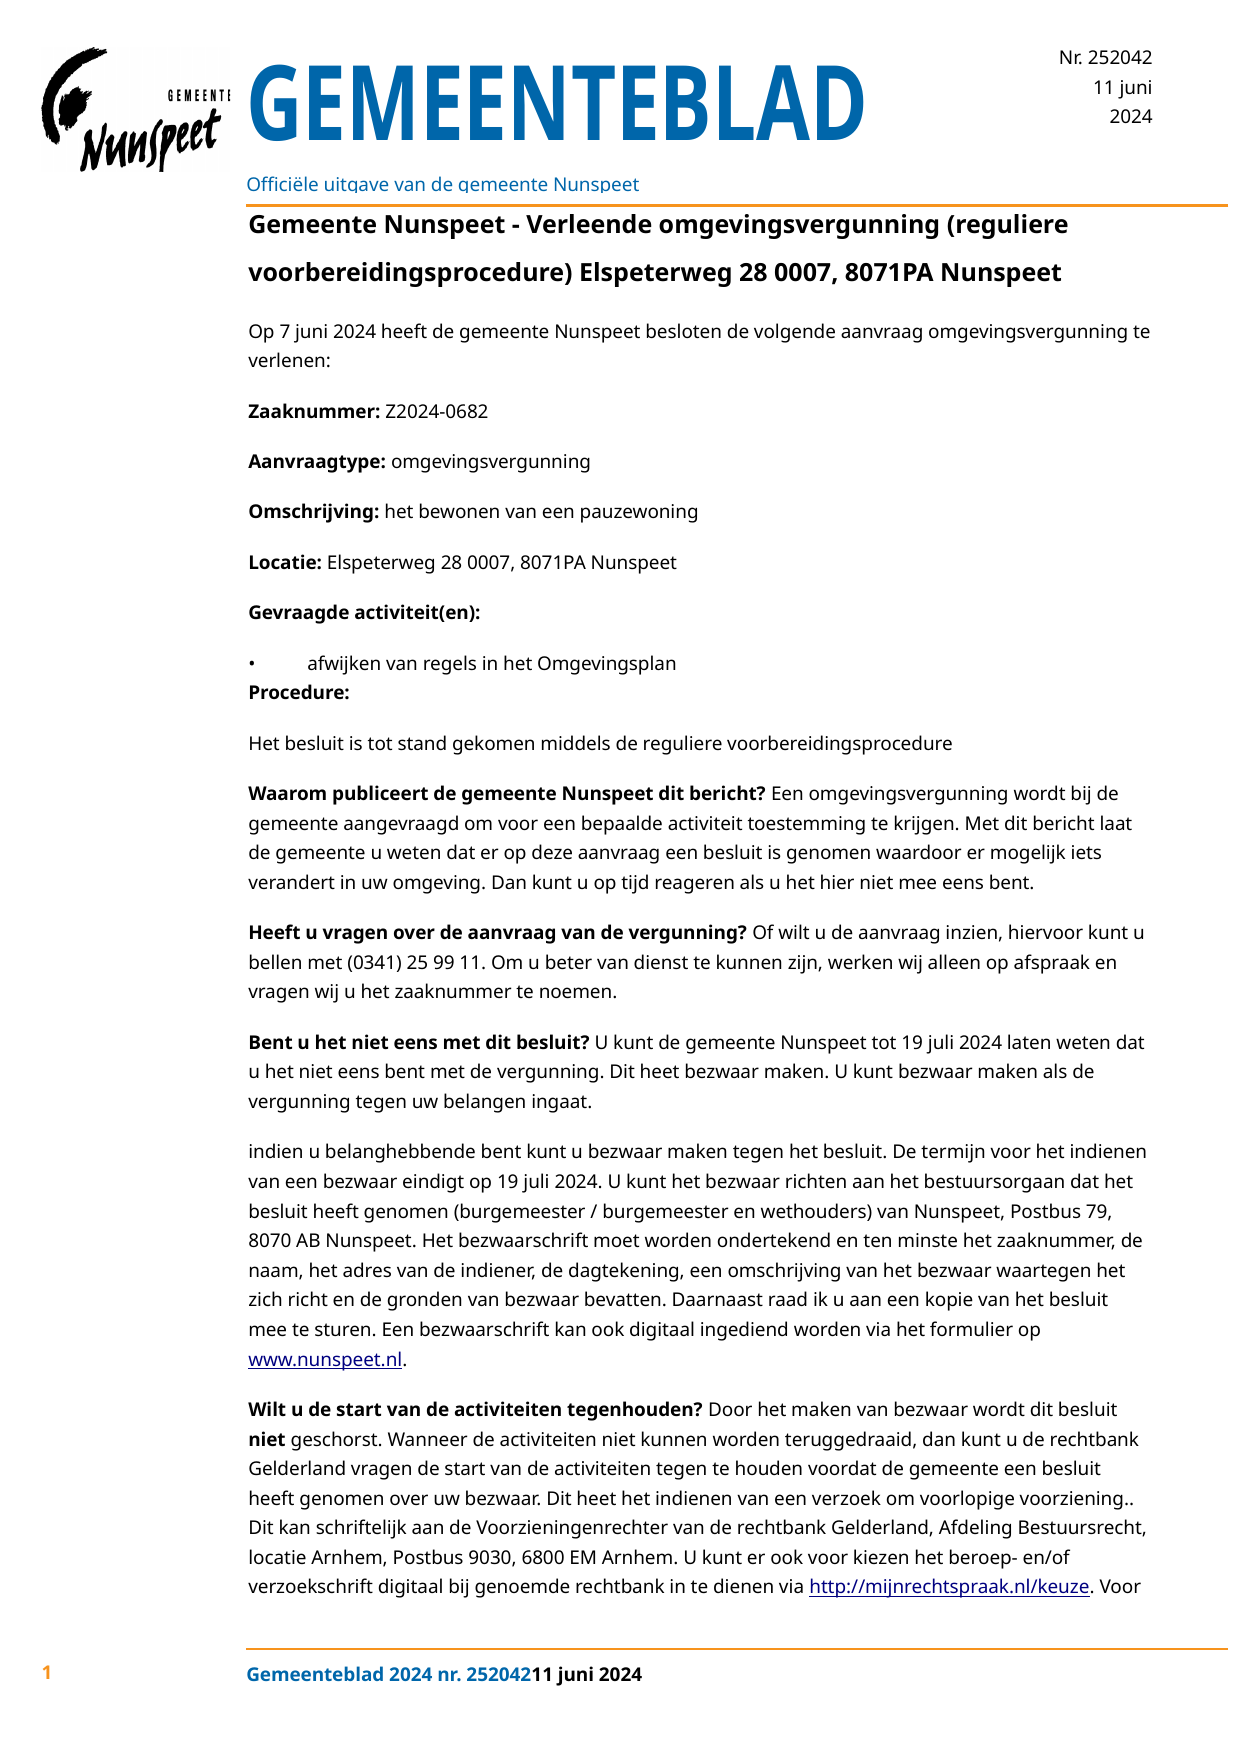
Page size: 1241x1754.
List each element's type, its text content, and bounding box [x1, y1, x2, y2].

text Wilt u de start van de activiteiten tegenhouden? Door het maken van bezwaar wordt dit besluit niet geschorst. Wanneer de activiteiten niet kunnen worden teruggedraaid, dan kunt u de rechtbank Gelderland vragen de start van de activiteiten tegen te houden voordat de gemeente een besluit heeft genomen over uw bezwaar. Dit heet het indienen van een verzoek om voorlopige voorziening.. Dit kan schriftelijk aan de Voorzieningenrechter van de rechtbank Gelderland, Afdeling Bestuursrecht, locatie Arnhem, Postbus 9030, 6800 EM Arnhem. U kunt er ook voor kiezen het beroep- en/of verzoekschrift digitaal bij genoemde rechtbank in te dienen via http://mijnrechtspraak.nl/keuze. Voor [248, 1396, 1152, 1599]
text Gemeente Nunspeet - Verleende omgevingsvergunning (reguliere voorbereidingsprocedure) Elspeterweg 28 0007, 8071PA Nunspeet [248, 207, 1152, 288]
text Zaaknummer: Z2024-0682 [248, 398, 1152, 424]
text Aanvraagtype: omgevingsvergunning [248, 448, 1152, 474]
text Het besluit is tot stand gekomen middels de reguliere voorbereidingsprocedure [248, 730, 1152, 756]
text Op 7 juni 2024 heeft de gemeente Nunspeet besloten de volgende aanvraag omgevingsvergunning te verlenen: [248, 318, 1152, 373]
text Procedure: [248, 679, 1152, 705]
text Heeft u vragen over de aanvraag van de vergunning? Of wilt u de aanvraag inzien, hiervoor kunt u bellen met (0341) 25 99 11. Om u beter van dienst te kunnen zijn, werken wij alleen op afspraak en vragen wij u het zaaknummer te noemen. [248, 919, 1152, 1004]
text indien u belanghebbende bent kunt u bezwaar maken tegen het besluit. De termijn voor het indienen van een bezwaar eindigt op 19 juli 2024. U kunt het bezwaar richten aan het bestuursorgaan dat het besluit heeft genomen (burgemeester / burgemeester en wethouders) van Nunspeet, Postbus 79, 8070 AB Nunspeet. Het bezwaarschrift moet worden ondertekend en ten minste het zaaknummer, de naam, het adres van de indiener, de dagtekening, een omschrijving van het bezwaar waartegen het zich richt en de gronden van bezwaar bevatten. Daarnaast raad ik u aan een kopie van het besluit mee te sturen. Een bezwaarschrift kan ook digitaal ingediend worden via het formulier op www.nunspeet.nl. [248, 1139, 1152, 1372]
text Bent u het niet eens met dit besluit? U kunt de gemeente Nunspeet tot 19 juli 2024 laten weten dat u het niet eens bent met de vergunning. Dit heet bezwaar maken. U kunt bezwaar maken als de vergunning tegen uw belangen ingaat. [248, 1029, 1152, 1114]
list afwijken van regels in het Omgevingsplan [248, 650, 1152, 676]
picture [41, 47, 231, 172]
text Locatie: Elspeterweg 28 0007, 8071PA Nunspeet [248, 549, 1152, 575]
text Waarom publiceert de gemeente Nunspeet dit bericht? Een omgevingsvergunning wordt bij de gemeente aangevraagd om voor een bepaalde activiteit toestemming te krijgen. Met dit bericht laat de gemeente u weten dat er op deze aanvraag een besluit is genomen waardoor er mogelijk iets verandert in uw omgeving. Dan kunt u op tijd reageren als u het hier niet mee eens bent. [248, 780, 1152, 895]
text Gevraagde activiteit(en): [248, 599, 1152, 625]
text Omschrijving: het bewonen van een pauzewoning [248, 499, 1152, 524]
